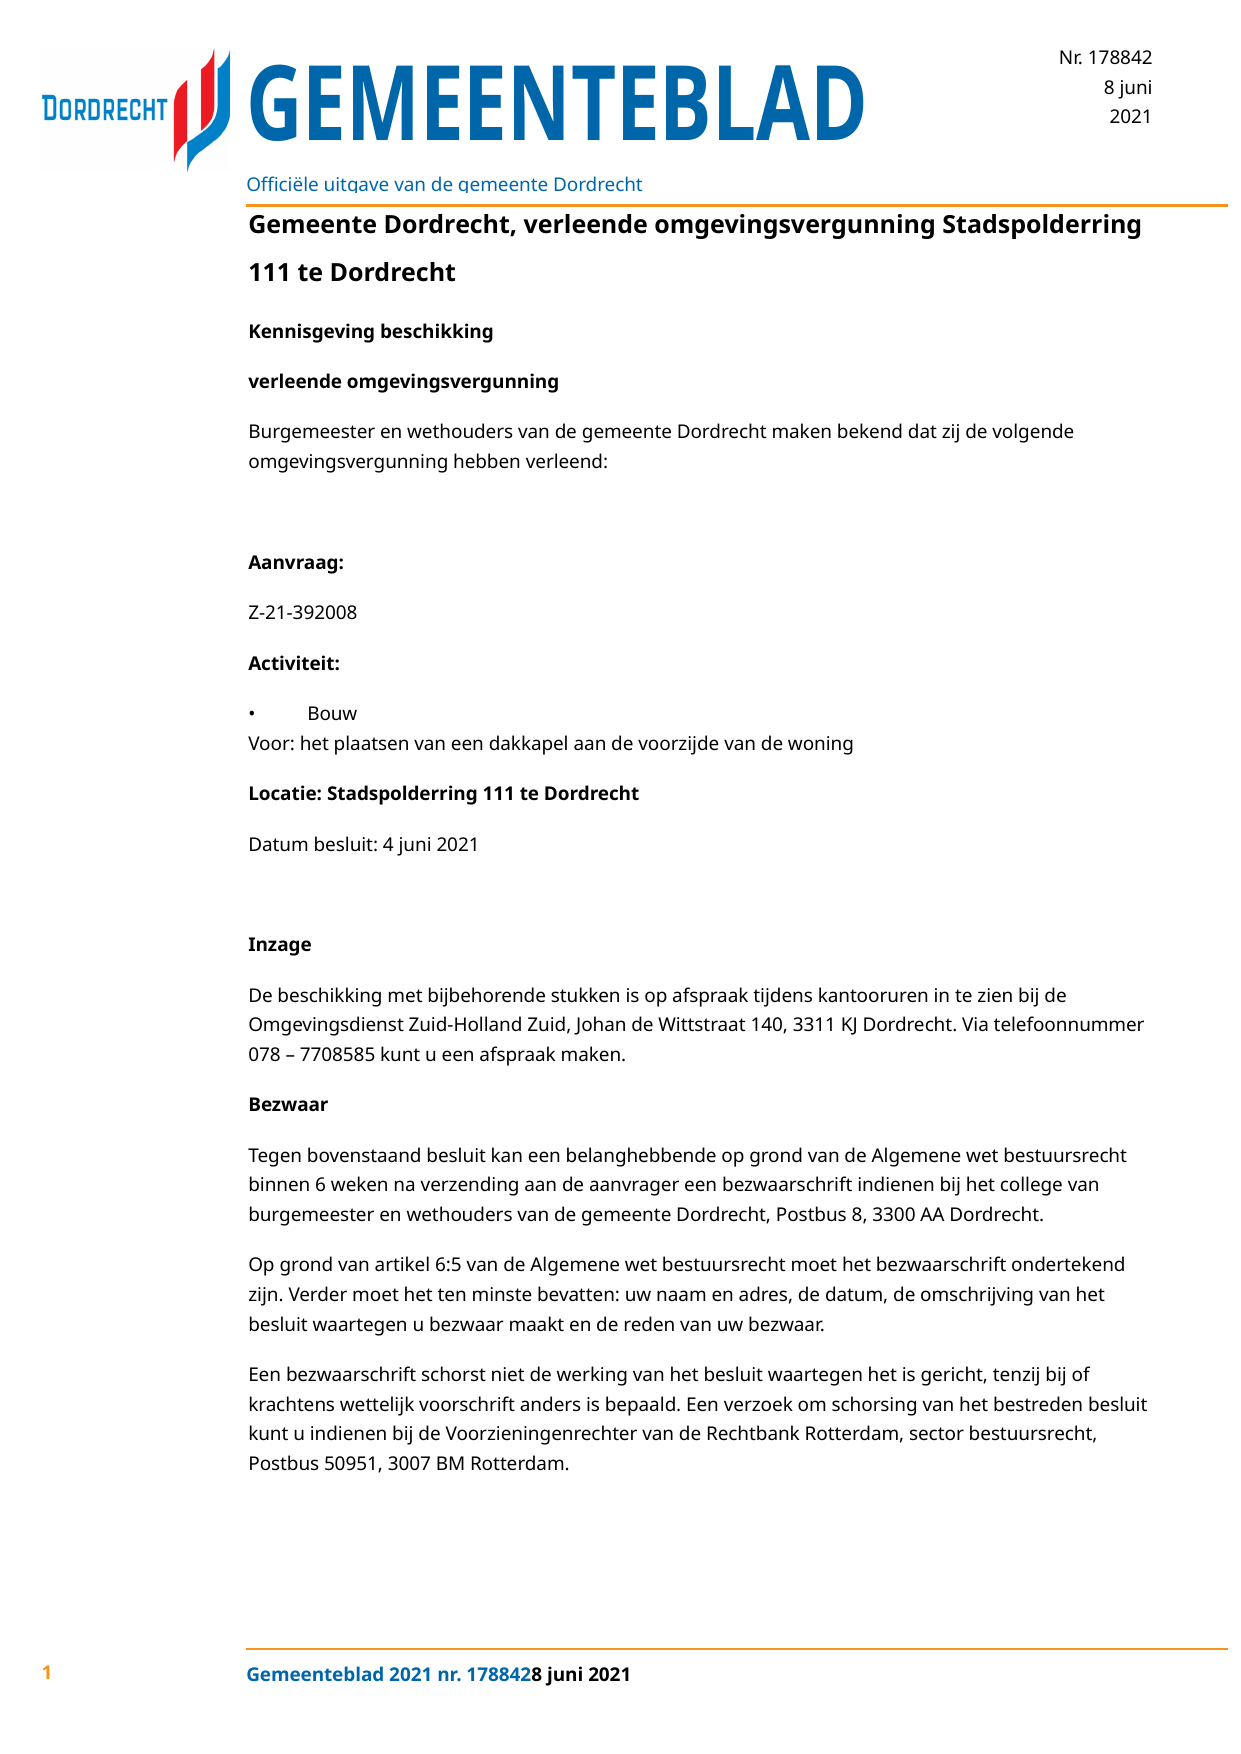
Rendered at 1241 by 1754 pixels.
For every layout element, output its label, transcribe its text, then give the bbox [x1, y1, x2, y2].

text Voor: het plaatsen van een dakkapel aan de voorzijde van de woning [248, 730, 1152, 756]
text Aanvraag: [248, 549, 1152, 575]
text Burgemeester en wethouders van de gemeente Dordrecht maken bekend dat zij de volgende omgevingsvergunning hebben verleend: [248, 419, 1152, 474]
list Bouw [248, 700, 1152, 726]
text Z-21-392008 [248, 599, 1152, 625]
text Een bezwaarschrift schorst niet de werking van het besluit waartegen het is gericht, tenzij bij of krachtens wettelijk voorschrift anders is bepaald. Een verzoek om schorsing van het bestreden besluit kunt u indienen bij de Voorzieningenrechter van de Rechtbank Rotterdam, sector bestuursrecht, Postbus 50951, 3007 BM Rotterdam. [248, 1361, 1152, 1476]
text Datum besluit: 4 juni 2021 [248, 831, 1152, 857]
text verleende omgevingsvergunning [248, 368, 1152, 394]
text Activiteit: [248, 650, 1152, 676]
text Locatie: Stadspolderring 111 te Dordrecht [248, 780, 1152, 806]
text Kennisgeving beschikking [248, 318, 1152, 344]
picture [41, 47, 231, 172]
text Tegen bovenstaand besluit kan een belanghebbende op grond van de Algemene wet bestuursrecht binnen 6 weken na verzending aan de aanvrager een bezwaarschrift indienen bij het college van burgemeester en wethouders van de gemeente Dordrecht, Postbus 8, 3300 AA Dordrecht. [248, 1142, 1152, 1227]
text Inzage [248, 932, 1152, 957]
text De beschikking met bijbehorende stukken is op afspraak tijdens kantooruren in te zien bij de Omgevingsdienst Zuid-Holland Zuid, Johan de Wittstraat 140, 3311 KJ Dordrecht. Via telefoonnummer 078 – 7708585 kunt u een afspraak maken. [248, 982, 1152, 1067]
text Gemeente Dordrecht, verleende omgevingsvergunning Stadspolderring 111 te Dordrecht [248, 207, 1152, 288]
text Op grond van artikel 6:5 van de Algemene wet bestuursrecht moet het bezwaarschrift ondertekend zijn. Verder moet het ten minste bevatten: uw naam en adres, de datum, de omschrijving van het besluit waartegen u bezwaar maakt en de reden van uw bezwaar. [248, 1252, 1152, 1337]
text Bezwaar [248, 1092, 1152, 1117]
